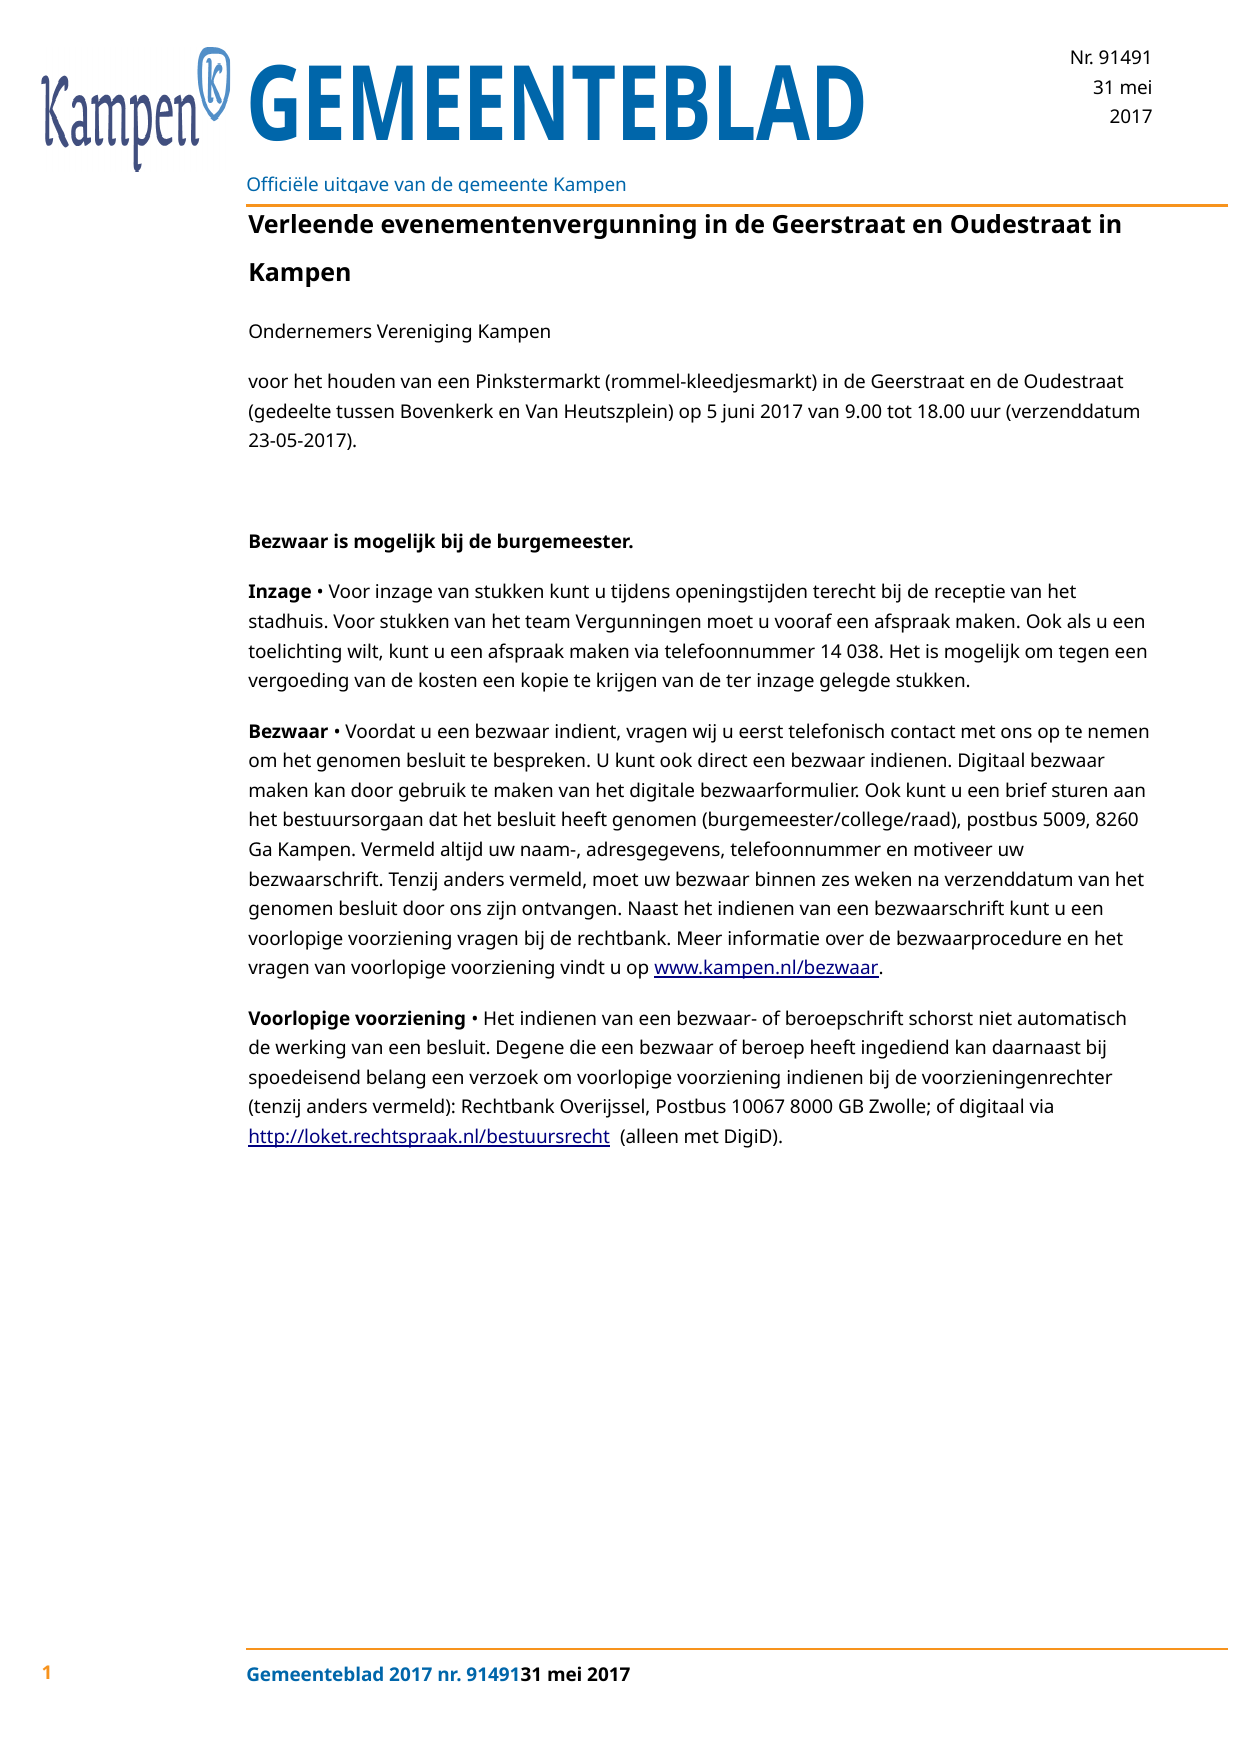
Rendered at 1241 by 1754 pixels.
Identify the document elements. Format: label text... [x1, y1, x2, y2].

text Bezwaar is mogelijk bij de burgemeester. [248, 528, 1152, 554]
text Inzage • Voor inzage van stukken kunt u tijdens openingstijden terecht bij de receptie van het stadhuis. Voor stukken van het team Vergunningen moet u vooraf een afspraak maken. Ook als u een toelichting wilt, kunt u een afspraak maken via telefoonnummer 14 038. Het is mogelijk om tegen een vergoeding van de kosten een kopie te krijgen van de ter inzage gelegde stukken. [248, 579, 1152, 693]
text Voorlopige voorziening • Het indienen van een bezwaar- of beroepschrift schorst niet automatisch de werking van een besluit. Degene die een bezwaar of beroep heeft ingediend kan daarnaast bij spoedeisend belang een verzoek om voorlopige voorziening indienen bij de voorzieningenrechter (tenzij anders vermeld): Rechtbank Overijssel, Postbus 10067 8000 GB Zwolle; of digitaal via http://loket.rechtspraak.nl/bestuursrecht (alleen met DigiD). [248, 1005, 1152, 1149]
picture [41, 47, 231, 172]
text voor het houden van een Pinkstermarkt (rommel-kleedjesmarkt) in de Geerstraat en de Oudestraat (gedeelte tussen Bovenkerk en Van Heutszplein) op 5 juni 2017 van 9.00 tot 18.00 uur (verzenddatum 23-05-2017). [248, 368, 1152, 453]
text Ondernemers Vereniging Kampen [248, 318, 1152, 344]
text Bezwaar • Voordat u een bezwaar indient, vragen wij u eerst telefonisch contact met ons op te nemen om het genomen besluit te bespreken. U kunt ook direct een bezwaar indienen. Digitaal bezwaar maken kan door gebruik te maken van het digitale bezwaarformulier. Ook kunt u een brief sturen aan het bestuursorgaan dat het besluit heeft genomen (burgemeester/college/raad), postbus 5009, 8260 Ga Kampen. Vermeld altijd uw naam-, adresgegevens, telefoonnummer en motiveer uw bezwaarschrift. Tenzij anders vermeld, moet uw bezwaar binnen zes weken na verzenddatum van het genomen besluit door ons zijn ontvangen. Naast het indienen van een bezwaarschrift kunt u een voorlopige voorziening vragen bij de rechtbank. Meer informatie over de bezwaarprocedure en het vragen van voorlopige voorziening vindt u op www.kampen.nl/bezwaar. [248, 718, 1152, 980]
text Verleende evenementenvergunning in de Geerstraat en Oudestraat in Kampen [248, 207, 1152, 288]
